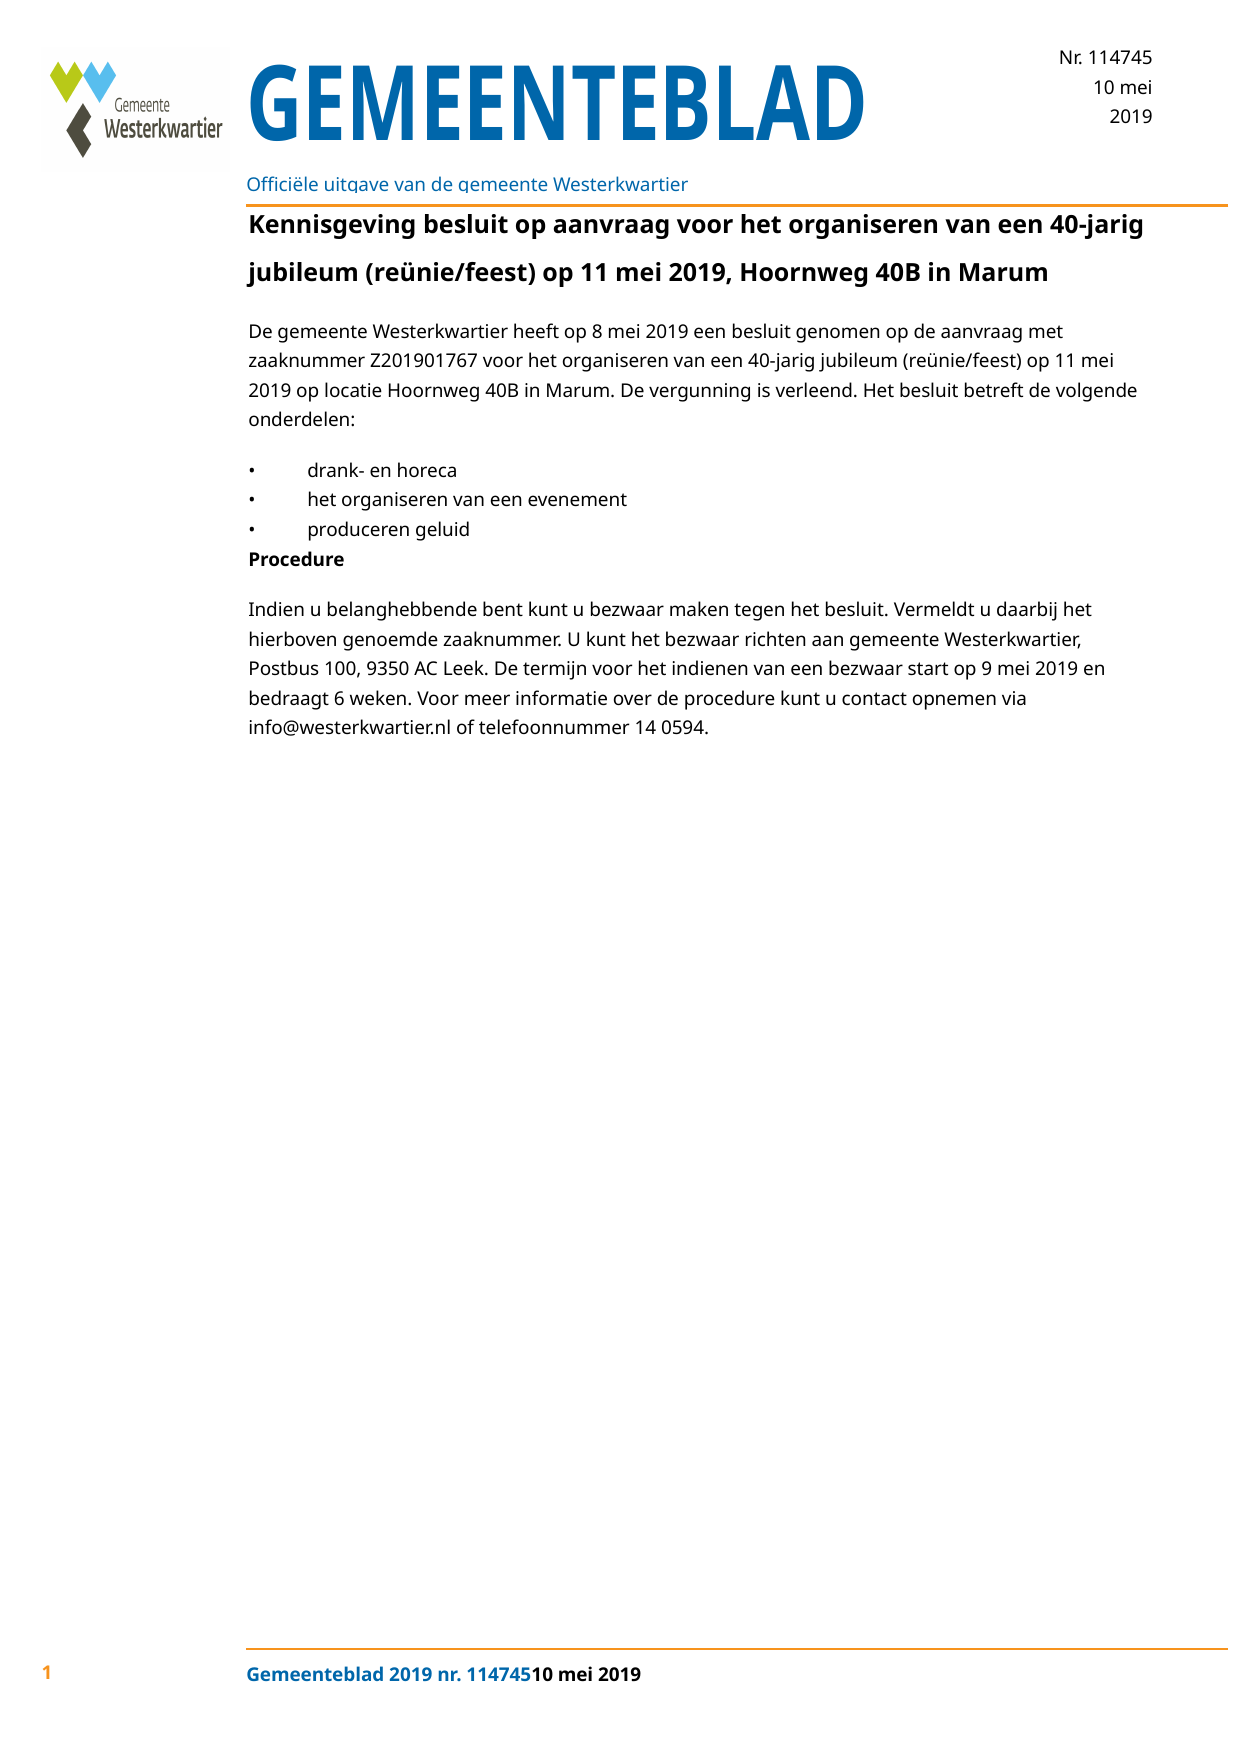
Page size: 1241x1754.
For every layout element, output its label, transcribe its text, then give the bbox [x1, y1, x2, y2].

list produceren geluid [248, 516, 1152, 542]
text Procedure [248, 546, 1152, 572]
text De gemeente Westerkwartier heeft op 8 mei 2019 een besluit genomen op de aanvraag met zaaknummer Z201901767 voor het organiseren van een 40-jarig jubileum (reünie/feest) op 11 mei 2019 op locatie Hoornweg 40B in Marum. De vergunning is verleend. Het besluit betreft de volgende onderdelen: [248, 318, 1152, 432]
text Indien u belanghebbende bent kunt u bezwaar maken tegen het besluit. Vermeldt u daarbij het hierboven genoemde zaaknummer. U kunt het bezwaar richten aan gemeente Westerkwartier, Postbus 100, 9350 AC Leek. De termijn voor het indienen van een bezwaar start op 9 mei 2019 en bedraagt 6 weken. Voor meer informatie over de procedure kunt u contact opnemen via info@westerkwartier.nl of telefoonnummer 14 0594. [248, 596, 1152, 740]
picture [41, 47, 231, 172]
text Kennisgeving besluit op aanvraag voor het organiseren van een 40-jarig jubileum (reünie/feest) op 11 mei 2019, Hoornweg 40B in Marum [248, 207, 1152, 288]
list drank- en horeca [248, 457, 1152, 483]
list het organiseren van een evenement [248, 487, 1152, 512]
